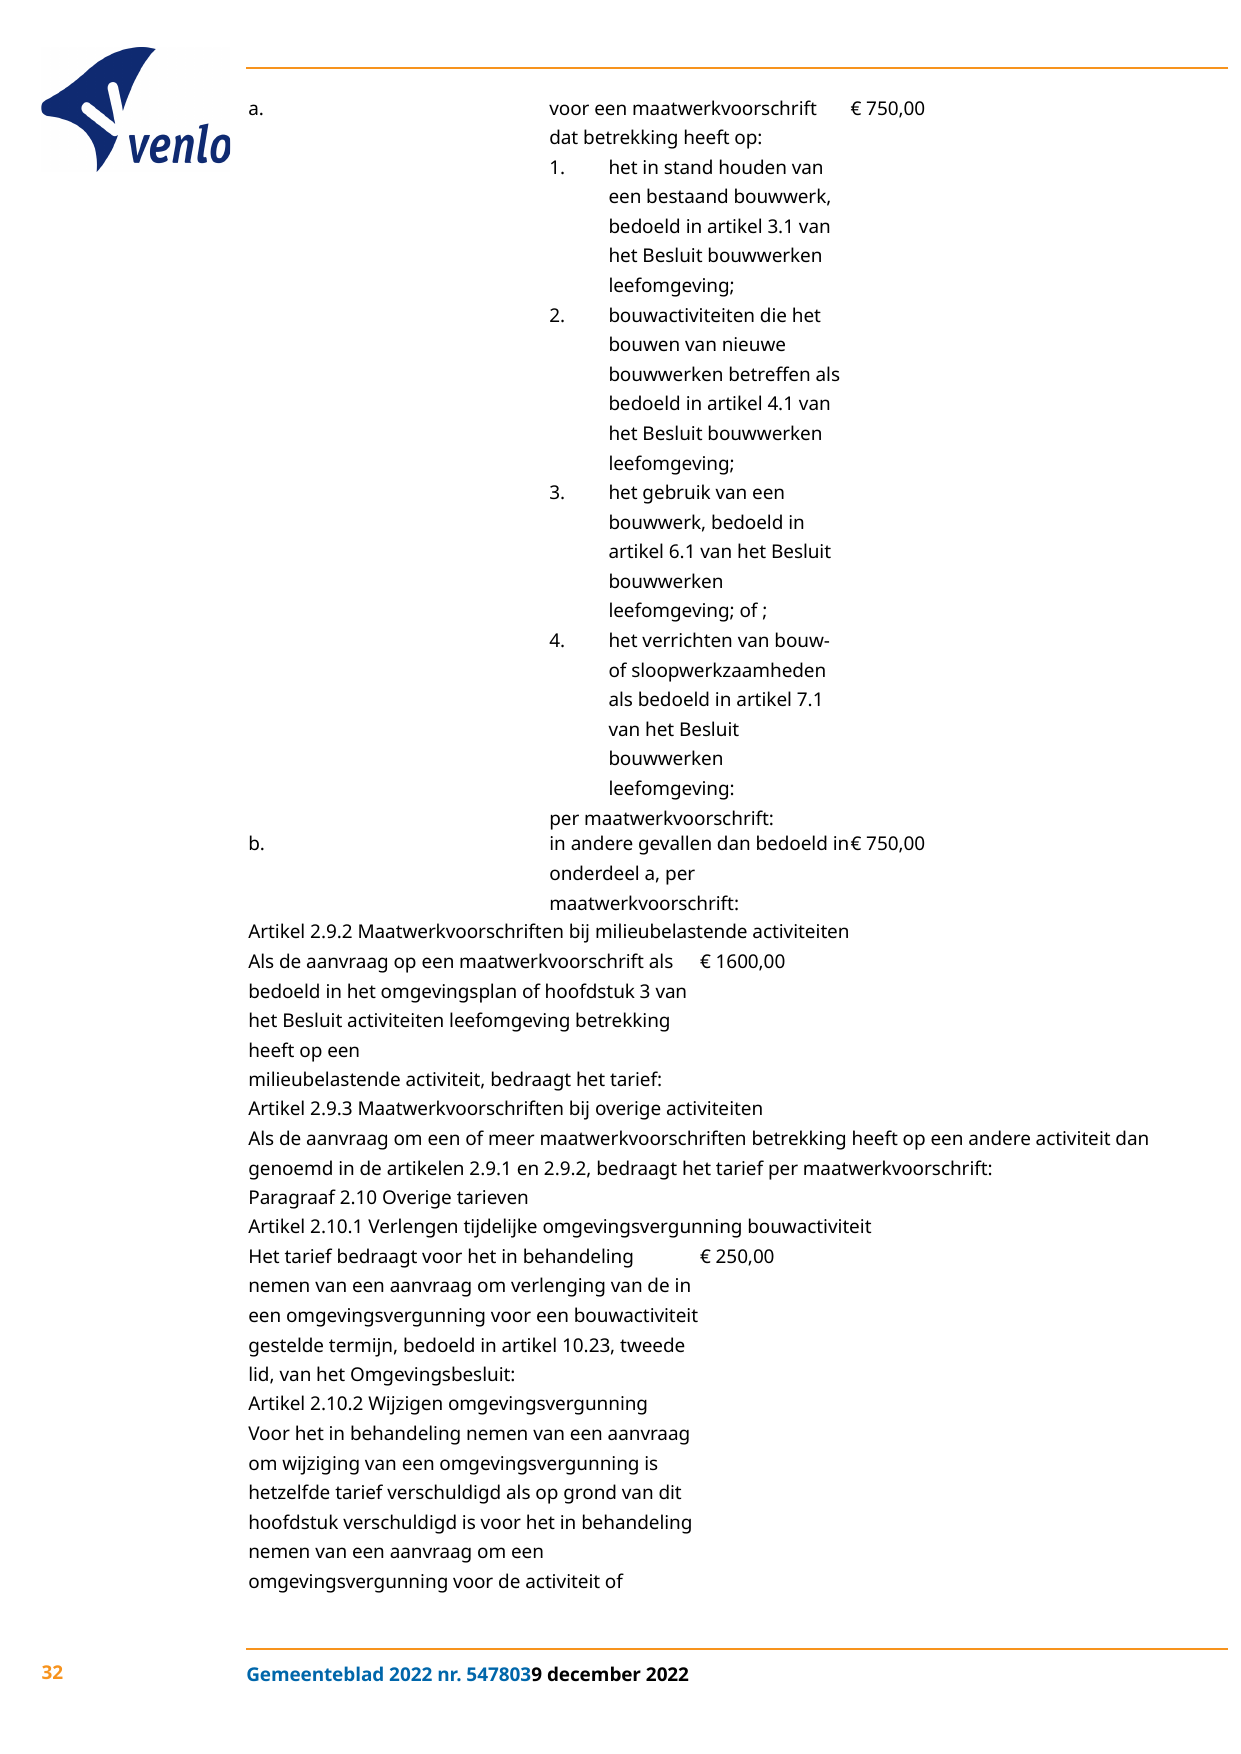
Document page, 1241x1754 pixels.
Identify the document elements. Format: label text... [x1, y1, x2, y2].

table_cell b. [248, 831, 549, 915]
table_header Als de aanvraag op een maatwerkvoorschrift als bedoeld in het omgevings­plan of hoofdstuk 3 van het Besluit activiteiten leefomgeving betrekking heeft op een milieubelastende activiteit, bedraagt het tarief: [248, 948, 700, 1092]
table_cell € 750,00 [850, 95, 1152, 831]
text Paragraaf 2.10 Overige tarieven [248, 1184, 1152, 1209]
table_header € 250,00 [700, 1243, 1152, 1387]
table_cell in andere gevallen dan bedoeld in onderdeel a, per maatwerkvoorschrift: [549, 831, 850, 915]
text Artikel 2.10.1 Verlengen tijdelijke omgevingsvergunning bouwactiviteit [248, 1213, 1152, 1239]
table_header [700, 1420, 1152, 1594]
text Artikel 2.9.2 Maatwerkvoorschriften bij milieubelastende activiteiten [248, 919, 1152, 944]
table_header € 1600,00 [700, 948, 1152, 1092]
text Artikel 2.9.3 Maatwerkvoorschriften bij overige activiteiten [248, 1096, 1152, 1121]
table_header Als de aanvraag om een of meer maatwerkvoorschriften betrekking heeft op een andere activiteit dan genoemd in de artikelen 2.9.1 en 2.9.2, bedraagt het tarief per maatwerkvoorschrift: [248, 1125, 1152, 1181]
table_header Voor het in behandeling nemen van een aanvraag om wijziging van een omgevingsvergunning is hetzelfde tarief verschuldigd als op grond van dit hoofdstuk verschuldigd is voor het in behandeling nemen van een aanvraag om een omgevingsvergunning voor de activiteit of [248, 1420, 700, 1594]
table_cell a. [248, 95, 549, 831]
table_cell voor een maatwerkvoorschrift dat betrekking heeft op: het in stand houden van een bestaand bouwwerk, bedoeld in artikel 3.1 van het Besluit bouwwerken leefomgeving; bouwactiviteiten die het bouwen van nieuwe bouwwerken betreffen als bedoeld in artikel 4.1 van het Besluit bouwwerken leefomgeving; het gebruik van een bouwwerk, bedoeld in artikel 6.1 van het Besluit bouwwerken leefomgeving; of ; het verrichten van bouw- of sloopwerkzaamheden als bedoeld in artikel 7.1 van het Besluit bouwwerken leefomgeving: per maatwerkvoorschrift: [549, 95, 850, 831]
table_cell € 750,00 [850, 831, 1152, 915]
text Artikel 2.10.2 Wijzigen omgevingsvergunning [248, 1390, 1152, 1416]
picture [41, 47, 231, 172]
table_header Het tarief bedraagt voor het in behandeling nemen van een aanvraag om verlenging van de in een omgevingsvergunning voor een bouwactiviteit gestel­de termijn, bedoeld in artikel 10.23, tweede lid, van het Omgevingsbesluit: [248, 1243, 700, 1387]
